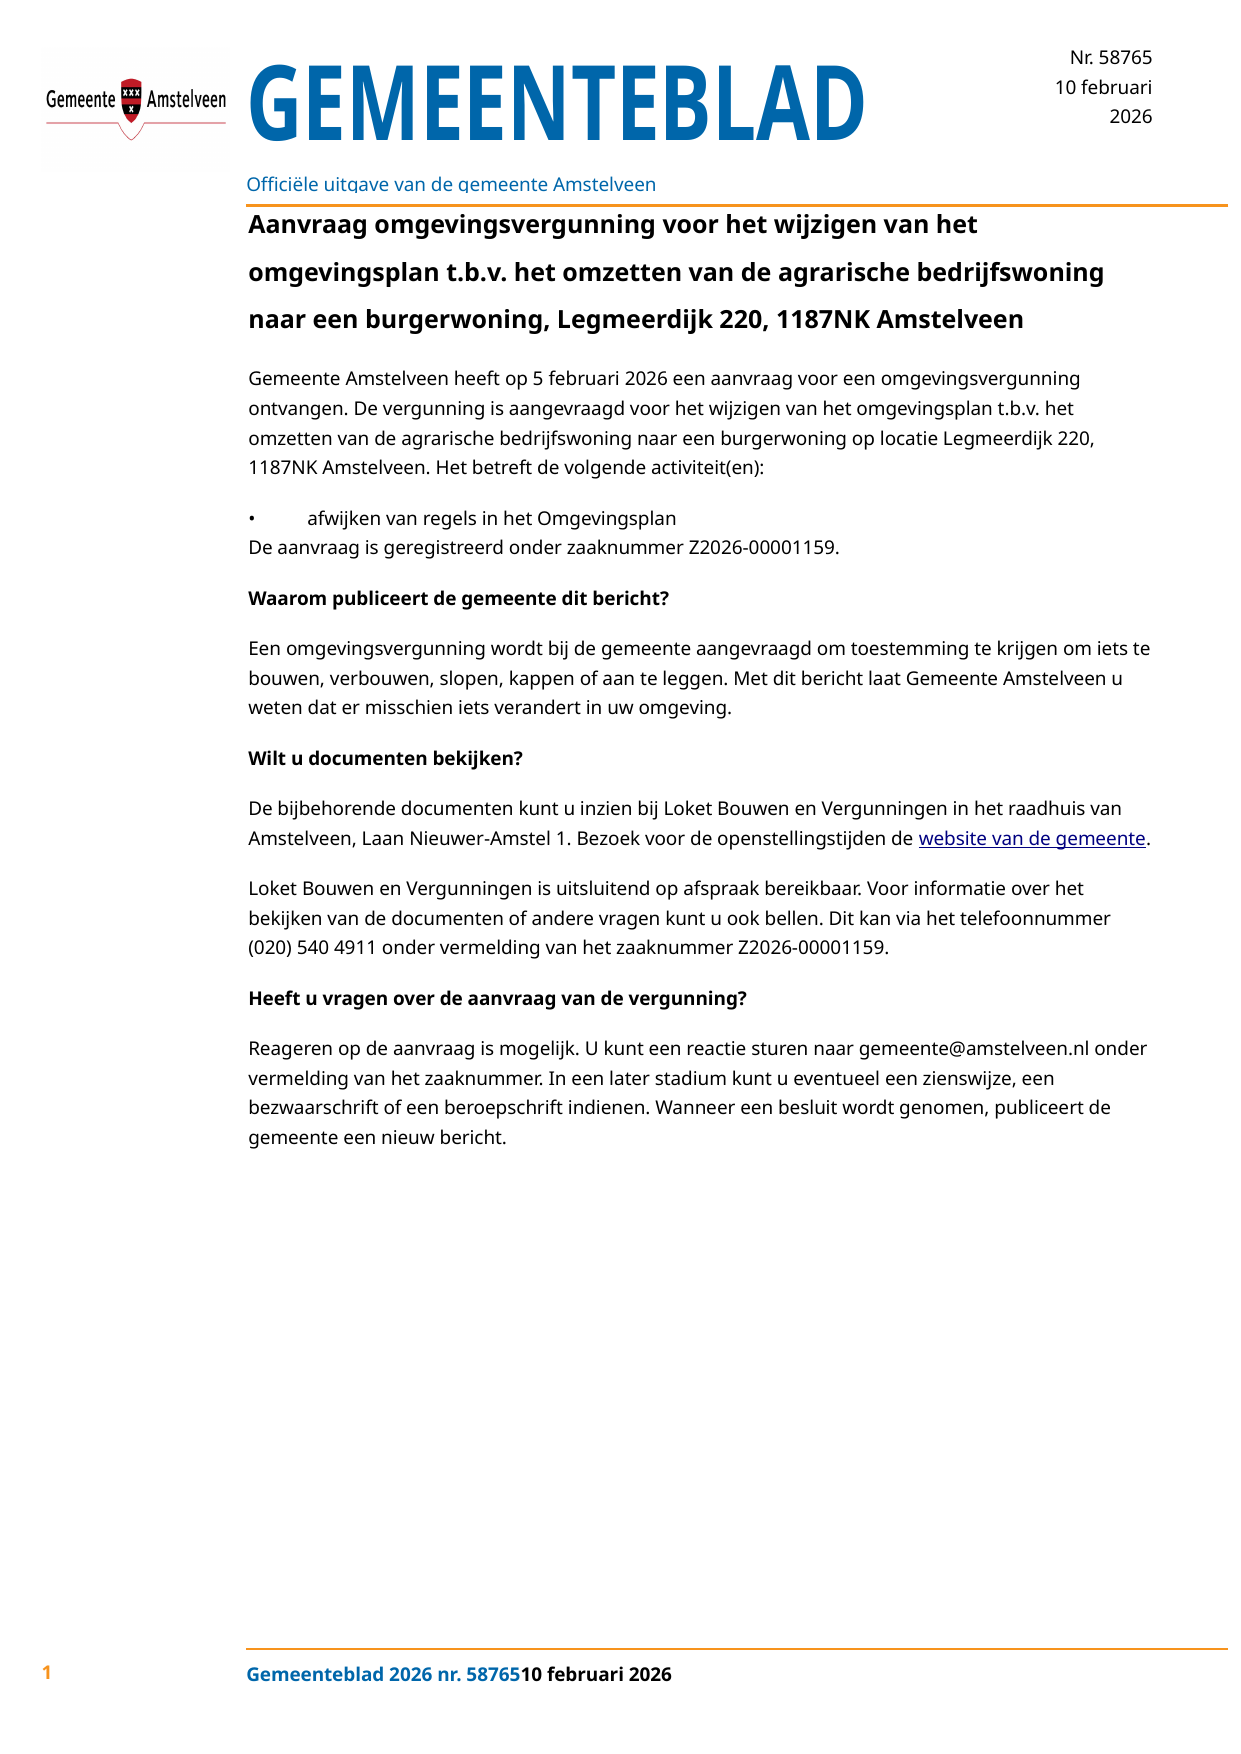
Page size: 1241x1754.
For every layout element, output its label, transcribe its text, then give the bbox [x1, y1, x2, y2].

picture [41, 47, 231, 172]
text Heeft u vragen over de aanvraag van de vergunning? [248, 985, 1152, 1010]
text Reageren op de aanvraag is mogelijk. U kunt een reactie sturen naar gemeente@amstelveen.nl onder vermelding van het zaaknummer. In een later stadium kunt u eventueel een zienswijze, een bezwaarschrift of een beroepschrift indienen. Wanneer een besluit wordt genomen, publiceert de gemeente een nieuw bericht. [248, 1035, 1152, 1149]
text Gemeente Amstelveen heeft op 5 februari 2026 een aanvraag voor een omgevingsvergunning ontvangen. De vergunning is aangevraagd voor het wijzigen van het omgevingsplan t.b.v. het omzetten van de agrarische bedrijfswoning naar een burgerwoning op locatie Legmeerdijk 220, 1187NK Amstelveen. Het betreft de volgende activiteit(en): [248, 366, 1152, 480]
text Een omgevingsvergunning wordt bij de gemeente aangevraagd om toestemming te krijgen om iets te bouwen, verbouwen, slopen, kappen of aan te leggen. Met dit bericht laat Gemeente Amstelveen u weten dat er misschien iets verandert in uw omgeving. [248, 635, 1152, 720]
text De bijbehorende documenten kunt u inzien bij Loket Bouwen en Vergunningen in het raadhuis van Amstelveen, Laan Nieuwer-Amstel 1. Bezoek voor de openstellingstijden de website van de gemeente. [248, 795, 1152, 850]
list afwijken van regels in het Omgevingsplan [248, 505, 1152, 530]
text Aanvraag omgevingsvergunning voor het wijzigen van het omgevingsplan t.b.v. het omzetten van de agrarische bedrijfswoning naar een burgerwoning, Legmeerdijk 220, 1187NK Amstelveen [248, 207, 1152, 336]
text Waarom publiceert de gemeente dit bericht? [248, 585, 1152, 610]
text Wilt u documenten bekijken? [248, 745, 1152, 770]
text De aanvraag is geregistreerd onder zaaknummer Z2026-00001159. [248, 534, 1152, 560]
text Loket Bouwen en Vergunningen is uitsluitend op afspraak bereikbaar. Voor informatie over het bekijken van de documenten of andere vragen kunt u ook bellen. Dit kan via het telefoonnummer (020) 540 4911 onder vermelding van het zaaknummer Z2026-00001159. [248, 875, 1152, 960]
